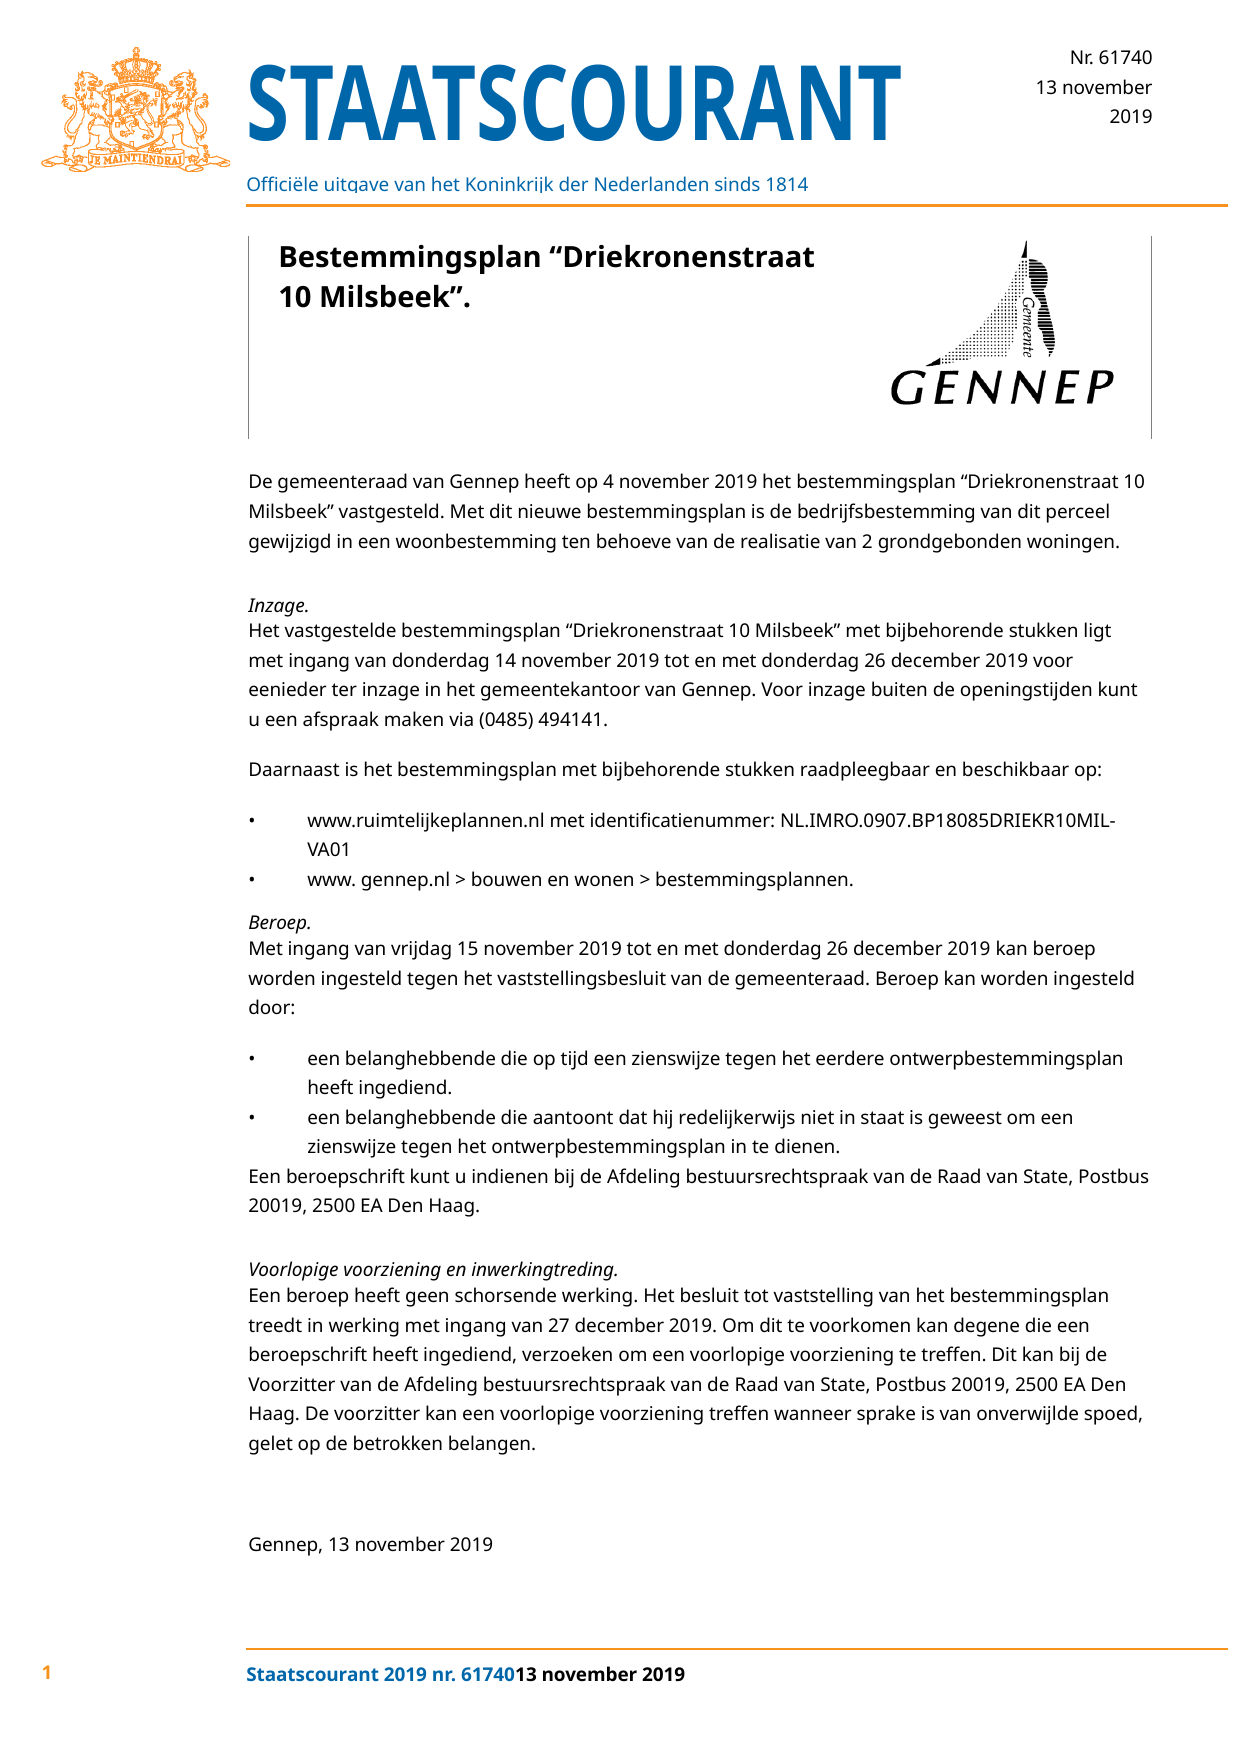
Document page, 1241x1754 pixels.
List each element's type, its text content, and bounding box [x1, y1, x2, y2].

list een belanghebbende die op tijd een zienswijze tegen het eerdere ontwerpbestemmingsplan heeft ingediend. [248, 1045, 1152, 1100]
text De gemeenteraad van Gennep heeft op 4 november 2019 het bestemmingsplan “Driekronenstraat 10 Milsbeek” vastgesteld. Met dit nieuwe bestemmingsplan is de bedrijfsbestemming van dit perceel gewijzigd in een woonbestemming ten behoeve van de realisatie van 2 grondgebonden woningen. [248, 469, 1152, 553]
list een belanghebbende die aantoont dat hij redelijkerwijs niet in staat is geweest om een zienswijze tegen het ontwerpbestemmingsplan in te dienen. [248, 1104, 1152, 1159]
list www. gennep.nl > bouwen en wonen > bestemmingsplannen. [248, 866, 1152, 892]
list www.ruimtelijkeplannen.nl met identificatienummer: NL.IMRO.0907.BP18085DRIEKR10MIL-VA01 [248, 807, 1152, 862]
table_header Bestemmingsplan “Driekronenstraat 10 Milsbeek”. [249, 236, 850, 439]
text Het vastgestelde bestemmingsplan “Driekronenstraat 10 Milsbeek” met bijbehorende stukken ligt met ingang van donderdag 14 november 2019 tot en met donderdag 26 december 2019 voor eenieder ter inzage in het gemeentekantoor van Gennep. Voor inzage buiten de openingstijden kunt u een afspraak maken via (0485) 494141. [248, 617, 1152, 732]
text Inzage. [248, 592, 1152, 617]
table_header [850, 236, 883, 413]
table_header [1118, 236, 1151, 413]
picture [883, 236, 1118, 414]
text Gennep, 13 november 2019 [248, 1531, 1152, 1557]
table_header [850, 414, 1151, 439]
picture [41, 47, 231, 172]
text Een beroep heeft geen schorsende werking. Het besluit tot vaststelling van het bestemmingsplan treedt in werking met ingang van 27 december 2019. Om dit te voorkomen kan degene die een beroepschrift heeft ingediend, verzoeken om een voorlopige voorziening te treffen. Dit kan bij de Voorzitter van de Afdeling bestuursrechtspraak van de Raad van State, Postbus 20019, 2500 EA Den Haag. De voorzitter kan een voorlopige voorziening treffen wanneer sprake is van onverwijlde spoed, gelet op de betrokken belangen. [248, 1282, 1152, 1456]
text Beroep. [248, 909, 1152, 935]
text Daarnaast is het bestemmingsplan met bijbehorende stukken raadpleegbaar en beschikbaar op: [248, 757, 1152, 782]
text Met ingang van vrijdag 15 november 2019 tot en met donderdag 26 december 2019 kan beroep worden ingesteld tegen het vaststellingsbesluit van de gemeenteraad. Beroep kan worden ingesteld door: [248, 935, 1152, 1020]
text Voorlopige voorziening en inwerkingtreding. [248, 1257, 1152, 1282]
text Een beroepschrift kunt u indienen bij de Afdeling bestuursrechtspraak van de Raad van State, Postbus 20019, 2500 EA Den Haag. [248, 1163, 1152, 1218]
